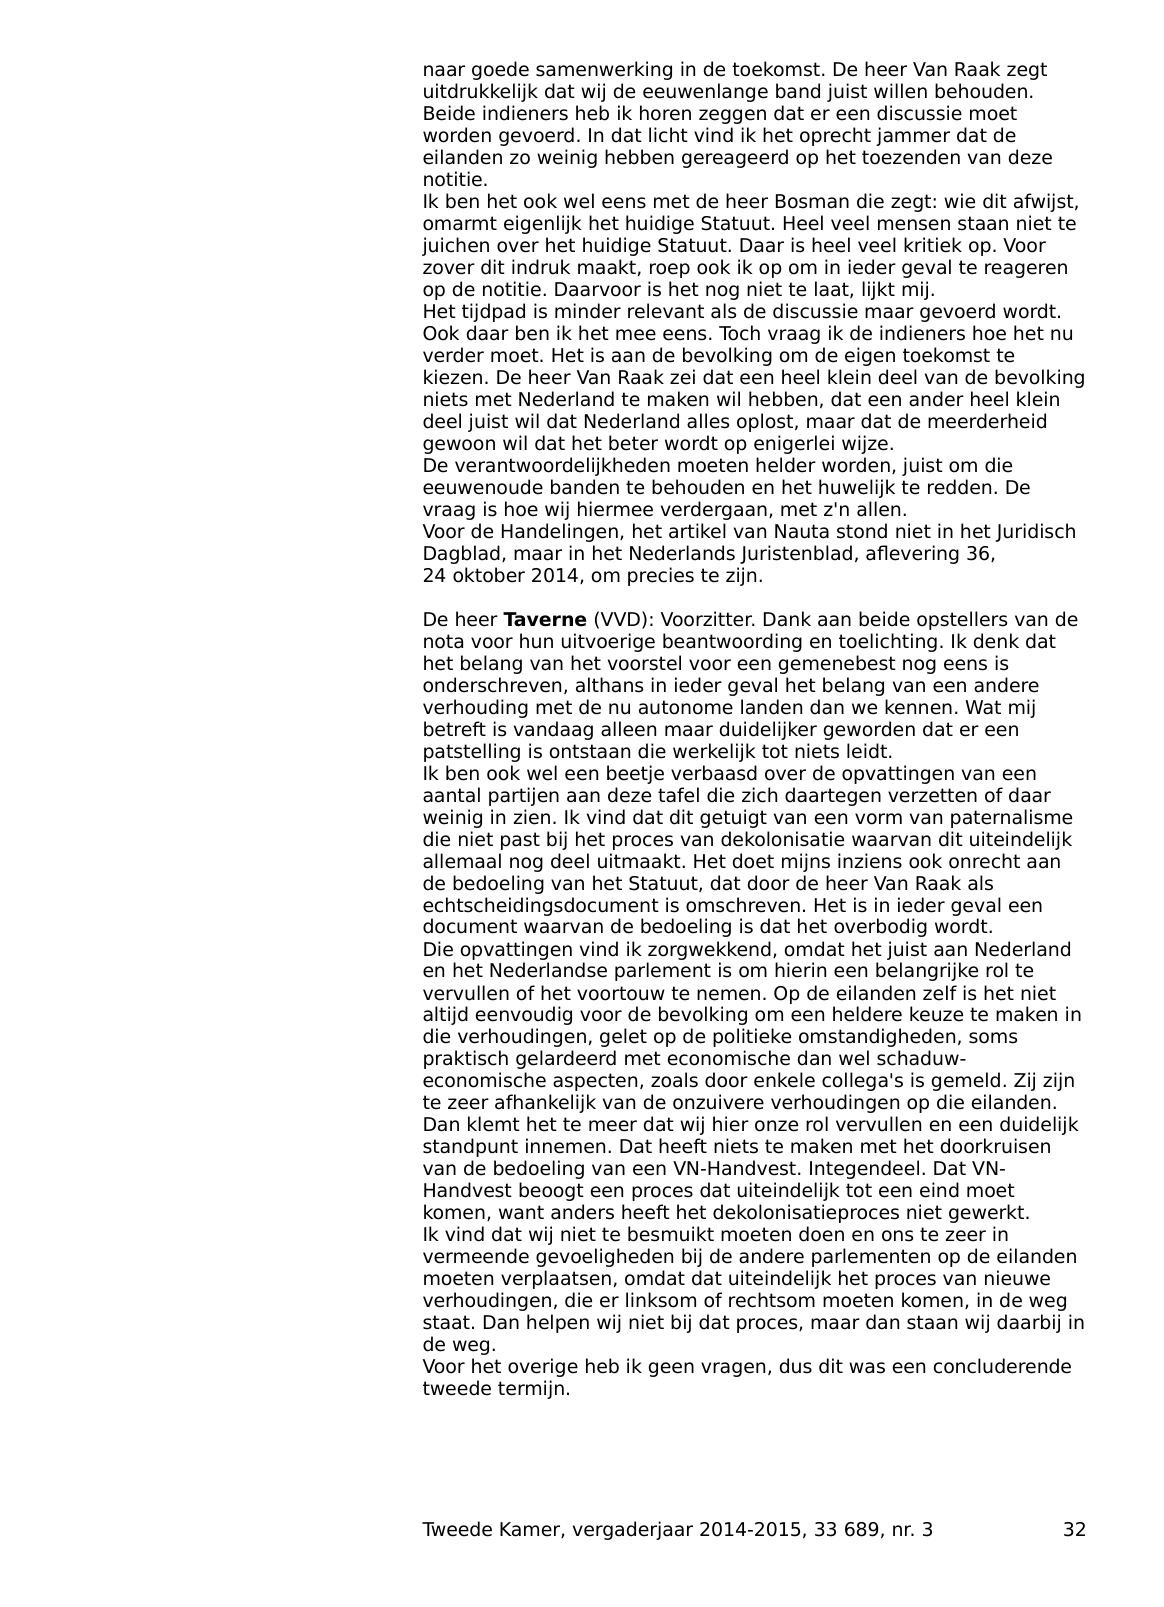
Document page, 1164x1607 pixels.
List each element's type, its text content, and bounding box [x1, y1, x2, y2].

text Voor het overige heb ik geen vragen, dus dit was een concluderende tweede termijn. [422, 1356, 1087, 1400]
text Ik vind dat wij niet te besmuikt moeten doen en ons te zeer in vermeende gevoeligheden bij de andere parlementen op de eilanden moeten verplaatsen, omdat dat uiteindelijk het proces van nieuwe verhoudingen, die er linksom of rechtsom moeten komen, in de weg staat. Dan helpen wij niet bij dat proces, maar dan staan wij daarbij in de weg. [422, 1224, 1087, 1356]
text Ik ben het ook wel eens met de heer Bosman die zegt: wie dit afwijst, omarmt eigenlijk het huidige Statuut. Heel veel mensen staan niet te juichen over het huidige Statuut. Daar is heel veel kritiek op. Voor zover dit indruk maakt, roep ook ik op om in ieder geval te reageren op de notitie. Daarvoor is het nog niet te laat, lijkt mij. [422, 191, 1087, 301]
text Het tijdpad is minder relevant als de discussie maar gevoerd wordt. Ook daar ben ik het mee eens. Toch vraag ik de indieners hoe het nu verder moet. Het is aan de bevolking om de eigen toekomst te kiezen. De heer Van Raak zei dat een heel klein deel van de bevolking niets met Nederland te maken wil hebben, dat een ander heel klein deel juist wil dat Nederland alles oplost, maar dat de meerderheid gewoon wil dat het beter wordt op enigerlei wijze. [422, 301, 1087, 455]
text De verantwoordelijkheden moeten helder worden, juist om die eeuwenoude banden te behouden en het huwelijk te redden. De vraag is hoe wij hiermee verdergaan, met z'n allen. [422, 455, 1087, 521]
text Die opvattingen vind ik zorgwekkend, omdat het juist aan Nederland en het Nederlandse parlement is om hierin een belangrijke rol te vervullen of het voortouw te nemen. Op de eilanden zelf is het niet altijd eenvoudig voor de bevolking om een heldere keuze te maken in die verhoudingen, gelet op de politieke omstandigheden, soms praktisch gelardeerd met economische dan wel schaduw-economische aspecten, zoals door enkele collega's is gemeld. Zij zijn te zeer afhankelijk van de onzuivere verhoudingen op die eilanden. Dan klemt het te meer dat wij hier onze rol vervullen en een duidelijk standpunt innemen. Dat heeft niets te maken met het doorkruisen van de bedoeling van een VN-Handvest. Integendeel. Dat VN-Handvest beoogt een proces dat uiteindelijk tot een eind moet komen, want anders heeft het dekolonisatieproces niet gewerkt. [422, 938, 1087, 1224]
text naar goede samenwerking in de toekomst. De heer Van Raak zegt uitdrukkelijk dat wij de eeuwenlange band juist willen behouden. Beide indieners heb ik horen zeggen dat er een discussie moet worden gevoerd. In dat licht vind ik het oprecht jammer dat de eilanden zo weinig hebben gereageerd op het toezenden van deze notitie. [422, 59, 1087, 191]
text Ik ben ook wel een beetje verbaasd over de opvattingen van een aantal partijen aan deze tafel die zich daartegen verzetten of daar weinig in zien. Ik vind dat dit getuigt van een vorm van paternalisme die niet past bij het proces van dekolonisatie waarvan dit uiteindelijk allemaal nog deel uitmaakt. Het doet mijns inziens ook onrecht aan de bedoeling van het Statuut, dat door de heer Van Raak als echtscheidingsdocument is omschreven. Het is in ieder geval een document waarvan de bedoeling is dat het overbodig wordt. [422, 763, 1087, 938]
text De heer Taverne (VVD): Voorzitter. Dank aan beide opstellers van de nota voor hun uitvoerige beantwoording en toelichting. Ik denk dat het belang van het voorstel voor een gemenebest nog eens is onderschreven, althans in ieder geval het belang van een andere verhouding met de nu autonome landen dan we kennen. Wat mij betreft is vandaag alleen maar duidelijker geworden dat er een patstelling is ontstaan die werkelijk tot niets leidt. [422, 609, 1087, 763]
text Voor de Handelingen, het artikel van Nauta stond niet in het Juridisch Dagblad, maar in het Nederlands Juristenblad, aflevering 36, 24 oktober 2014, om precies te zijn. [422, 521, 1087, 587]
